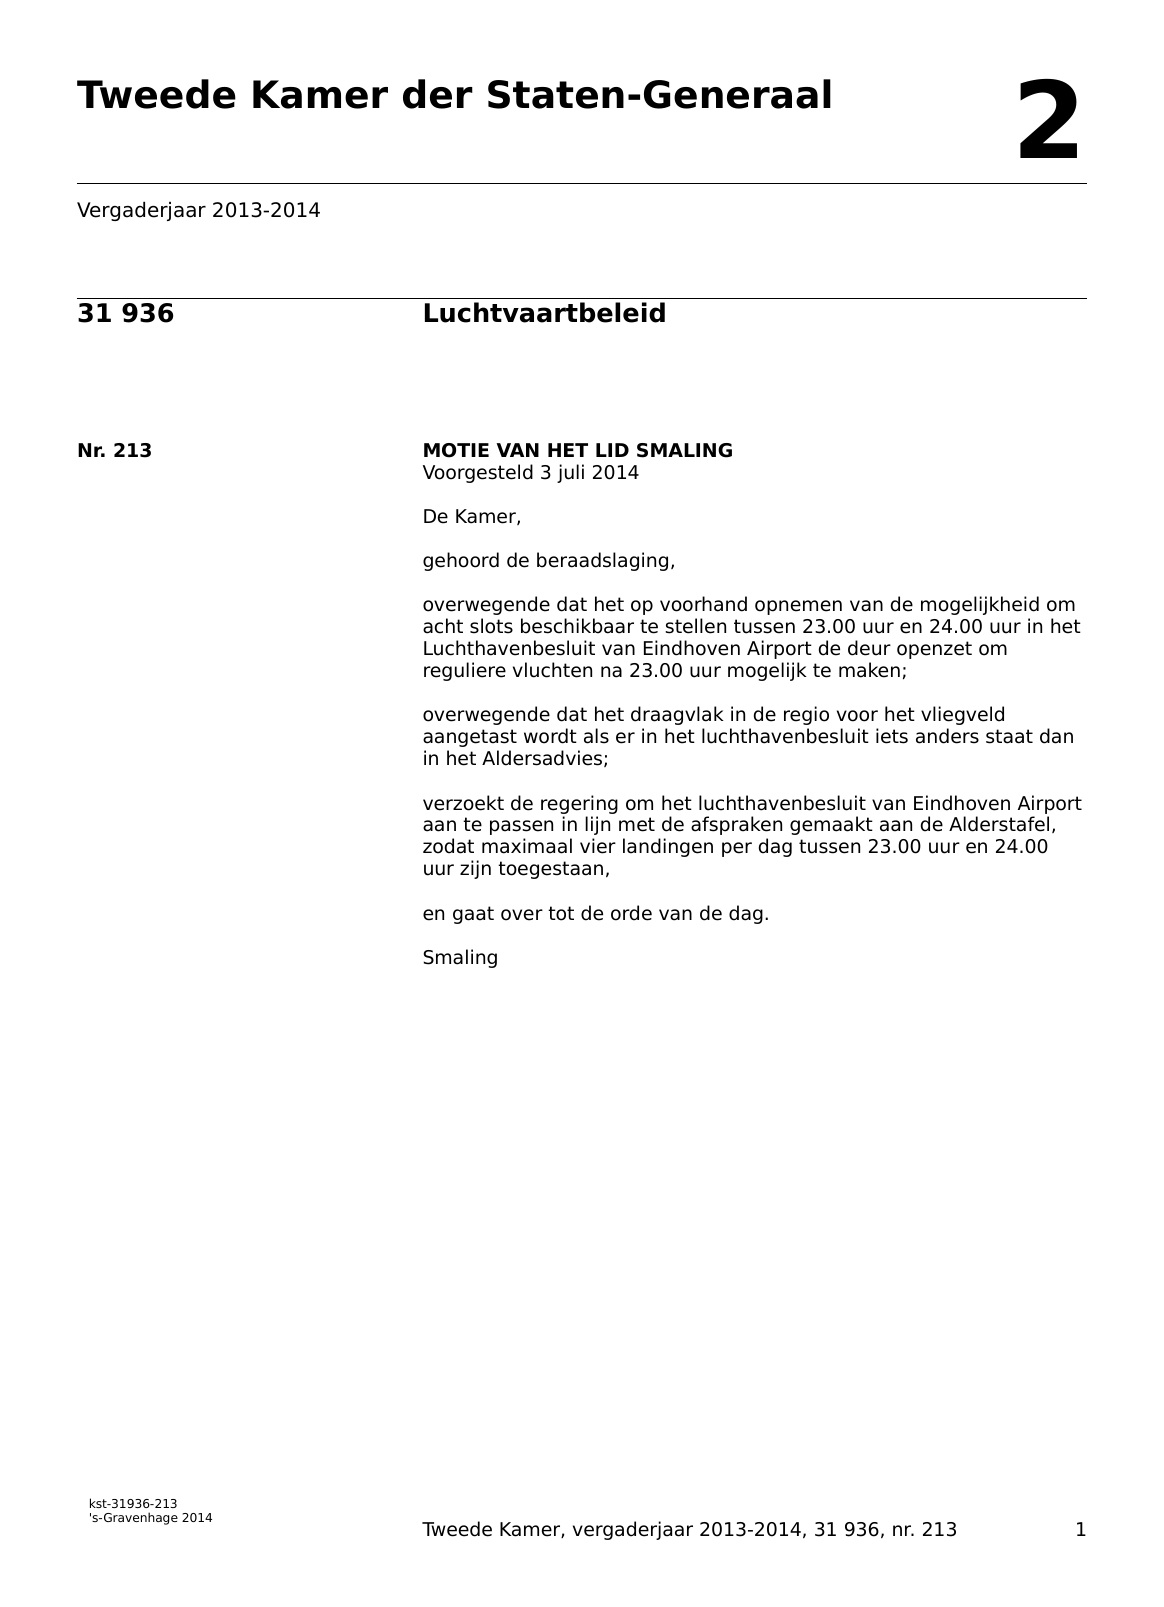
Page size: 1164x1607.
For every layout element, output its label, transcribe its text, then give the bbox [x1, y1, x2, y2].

table_header Tweede Kamer der Staten-Generaal [77, 59, 886, 183]
subtitle Nr. 213 MOTIE VAN HET LID SMALING [77, 440, 1087, 462]
text De Kamer, [422, 506, 1087, 528]
text overwegende dat het op voorhand opnemen van de mogelijkheid om acht slots beschikbaar te stellen tussen 23.00 uur en 24.00 uur in het Luchthavenbesluit van Eindhoven Airport de deur openzet om reguliere vluchten na 23.00 uur mogelijk te maken; [422, 594, 1087, 682]
text gehoord de beraadslaging, [422, 550, 1087, 572]
table_cell Vergaderjaar 2013-2014 [77, 184, 1087, 298]
text en gaat over tot de orde van de dag. [422, 902, 1087, 924]
table_header 2 [886, 59, 1087, 183]
text Smaling [422, 947, 1087, 969]
subtitle 31 936 Luchtvaartbeleid [77, 299, 1087, 329]
text overwegende dat het draagvlak in de regio voor het vliegveld aangetast wordt als er in het luchthavenbesluit iets anders staat dan in het Aldersadvies; [422, 704, 1087, 770]
text Voorgesteld 3 juli 2014 [422, 462, 1087, 484]
text verzoekt de regering om het luchthavenbesluit van Eindhoven Airport aan te passen in lijn met de afspraken gemaakt aan de Alderstafel, zodat maximaal vier landingen per dag tussen 23.00 uur en 24.00 uur zijn toegestaan, [422, 792, 1087, 880]
text kst-31936-213 [88, 1497, 323, 1511]
text 's-Gravenhage 2014 [88, 1511, 323, 1525]
